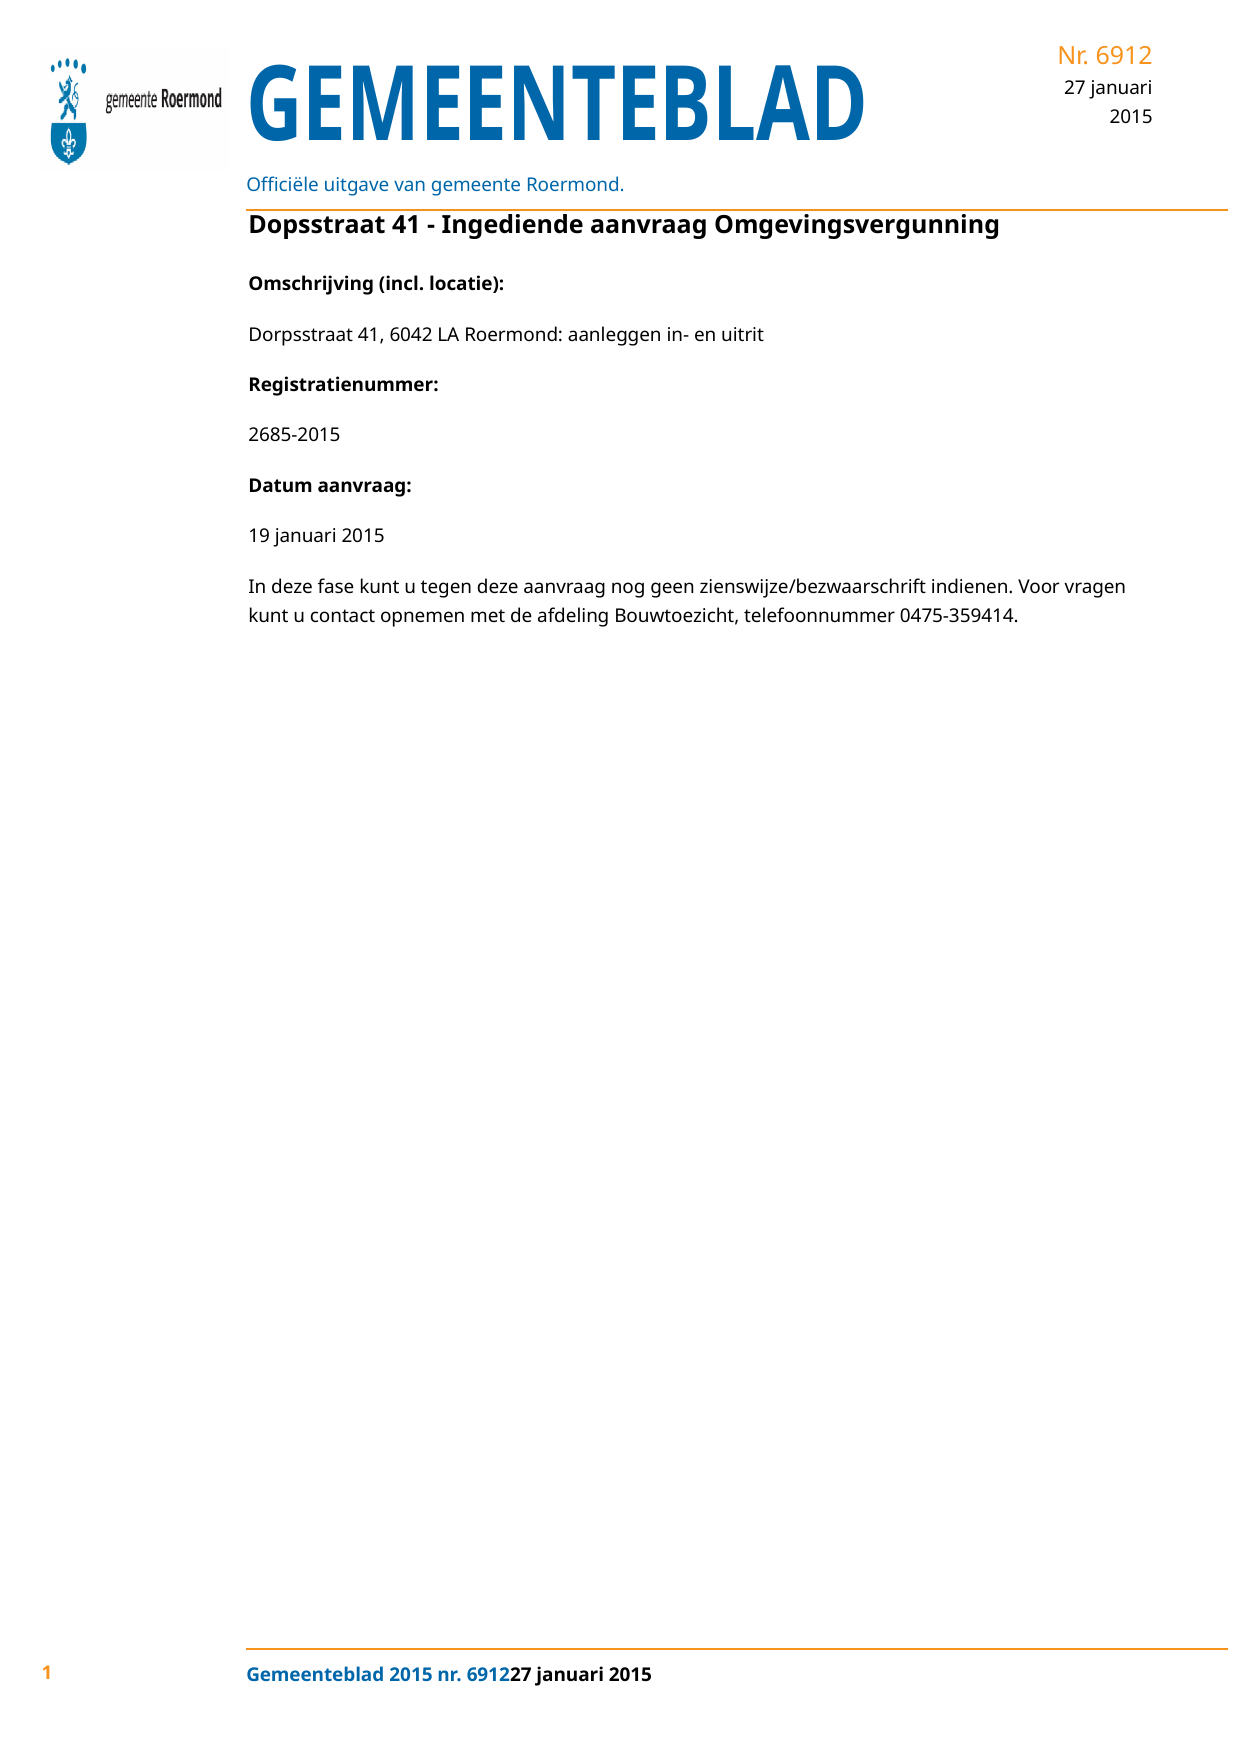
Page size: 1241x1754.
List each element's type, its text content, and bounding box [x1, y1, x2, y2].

text Omschrijving (incl. locatie): [248, 270, 1152, 296]
text In deze fase kunt u tegen deze aanvraag nog geen zienswijze/bezwaarschrift indienen. Voor vragen kunt u contact opnemen met de afdeling Bouwtoezicht, telefoonnummer 0475-359414. [248, 573, 1152, 628]
picture [41, 47, 231, 172]
text Datum aanvraag: [248, 472, 1152, 498]
text 19 januari 2015 [248, 522, 1152, 548]
text 2685-2015 [248, 422, 1152, 447]
text Dorpsstraat 41, 6042 LA Roermond: aanleggen in- en uitrit [248, 321, 1152, 346]
text Registratienummer: [248, 371, 1152, 397]
text Dopsstraat 41 - Ingediende aanvraag Omgevingsvergunning [248, 211, 1152, 241]
